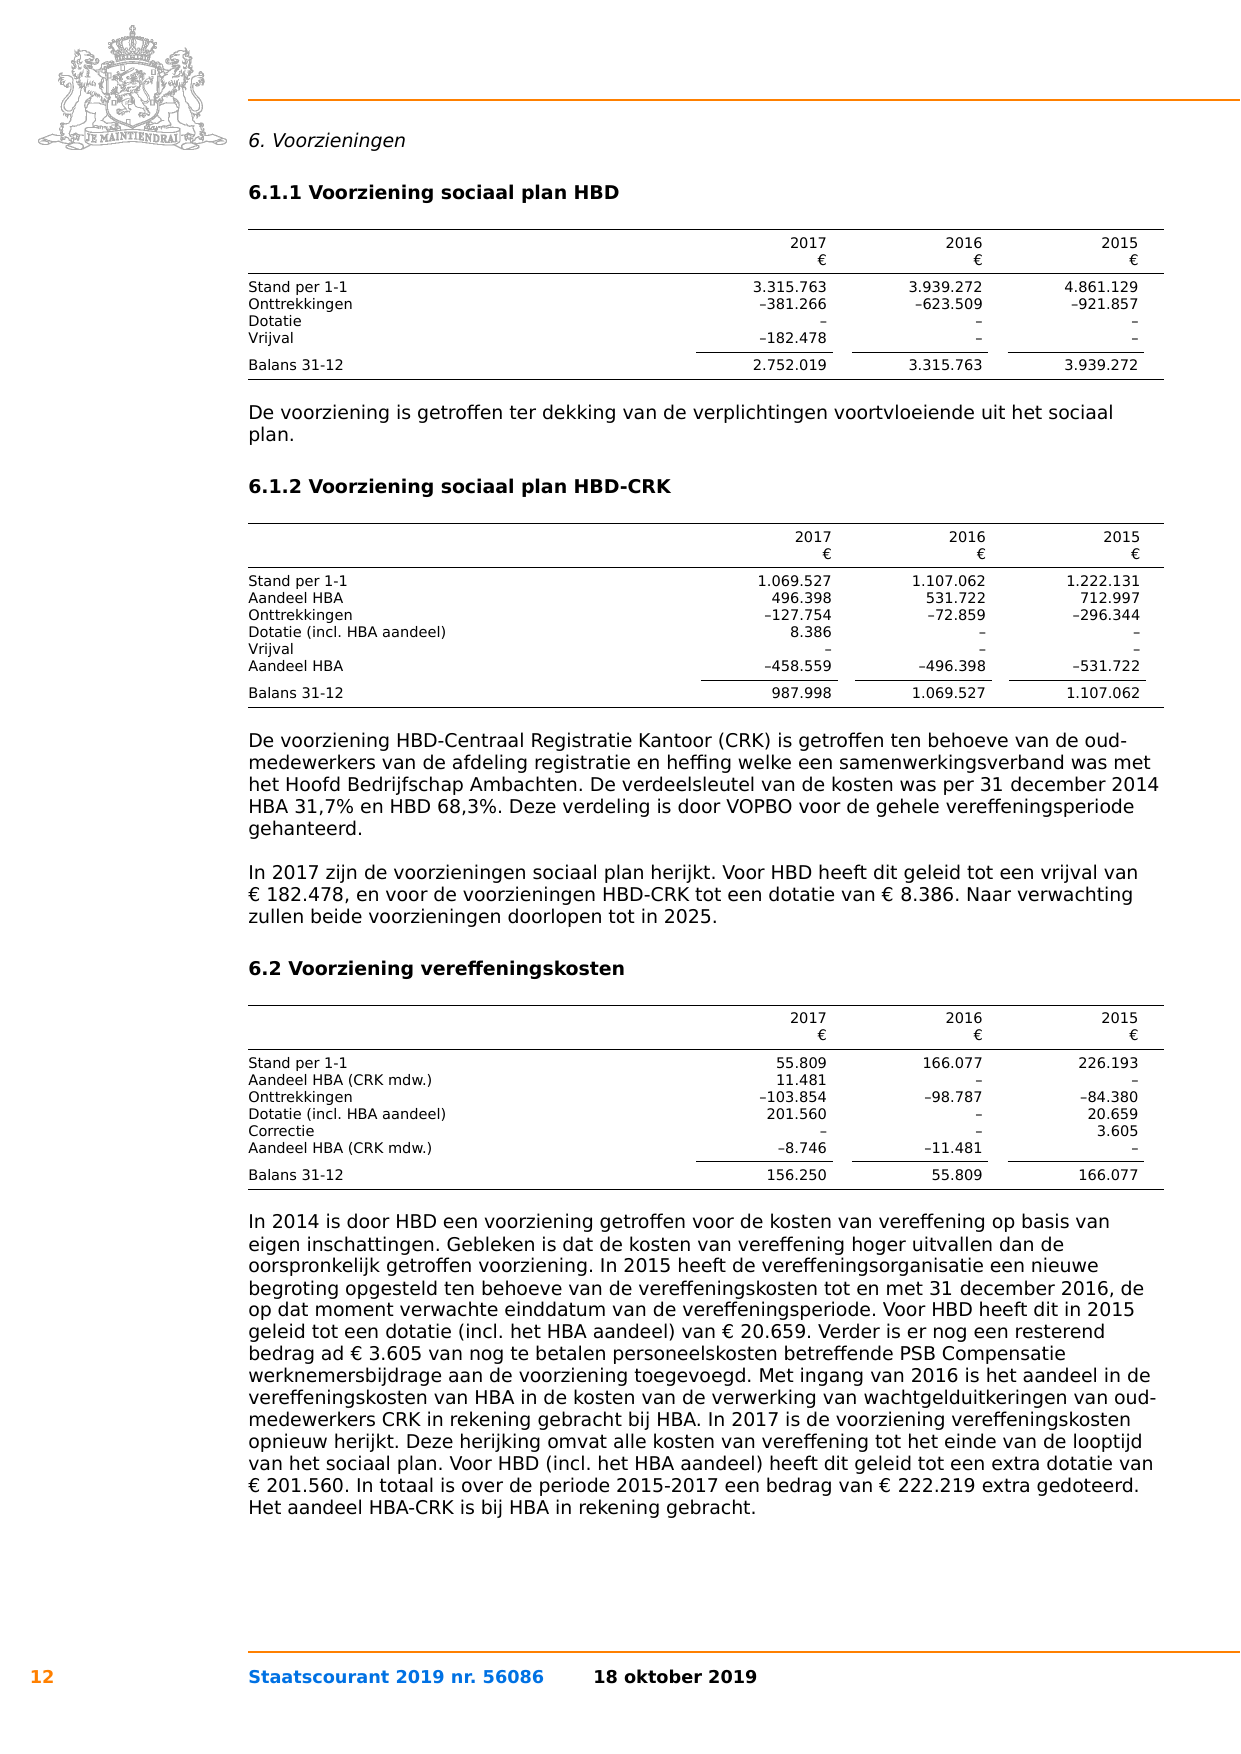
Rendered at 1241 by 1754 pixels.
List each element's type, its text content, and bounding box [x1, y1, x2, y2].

table_cell – [852, 330, 988, 352]
table_cell [1146, 590, 1163, 607]
table_cell [1146, 568, 1163, 590]
table_cell [1144, 352, 1163, 379]
table_cell [833, 1027, 852, 1049]
table_cell 156.250 [696, 1162, 833, 1188]
table_cell 2.752.019 [696, 353, 833, 379]
table_cell 201.560 [696, 1106, 833, 1122]
table_cell € [1008, 1027, 1144, 1049]
table_cell –98.787 [852, 1089, 988, 1106]
table_cell – [701, 641, 837, 658]
table_cell 55.809 [696, 1050, 833, 1072]
table_cell [248, 546, 701, 567]
table_cell Dotatie (incl. HBA aandeel) [248, 624, 701, 641]
table_header 2015 [1009, 524, 1146, 546]
table_cell [1144, 1123, 1163, 1139]
table_cell Onttrekkingen [248, 1089, 696, 1106]
table_cell –458.559 [701, 658, 837, 679]
table_cell [992, 607, 1009, 624]
table_cell – [696, 313, 833, 330]
table_cell [992, 658, 1009, 679]
table_cell [833, 1072, 852, 1088]
table_header [988, 1006, 1008, 1027]
table_cell 166.077 [852, 1050, 988, 1072]
table_header [992, 524, 1009, 546]
table_cell Dotatie [248, 313, 696, 330]
table_cell [1144, 274, 1163, 296]
table_cell [988, 296, 1008, 313]
table_header 2016 [855, 524, 992, 546]
table_header [1144, 1006, 1163, 1027]
table_cell [838, 546, 855, 567]
table_cell 987.998 [701, 681, 837, 707]
table_cell [833, 330, 852, 352]
table_cell 1.222.131 [1009, 568, 1146, 590]
table_cell [833, 1050, 852, 1072]
table_cell € [696, 1027, 833, 1049]
table_cell –127.754 [701, 607, 837, 624]
table_cell – [852, 313, 988, 330]
table_cell € [855, 546, 992, 567]
table_cell [992, 590, 1009, 607]
table_cell [988, 252, 1008, 273]
table_cell Dotatie (incl. HBA aandeel) [248, 1106, 696, 1122]
table_cell [992, 641, 1009, 658]
table_cell Onttrekkingen [248, 607, 701, 624]
table_cell [838, 590, 855, 607]
table_cell [1144, 1050, 1163, 1072]
table_cell [988, 1123, 1008, 1139]
table_cell [838, 658, 855, 679]
table_cell Vrijval [248, 330, 696, 352]
table_cell –531.722 [1009, 658, 1146, 679]
text In 2014 is door HBD een voorziening getroffen voor de kosten van vereffening op basis van eigen inschattingen. Gebleken is dat de kosten van vereffening hoger uitvallen dan de oorspronkelijk getroffen voorziening. In 2015 heeft de vereffeningsorganisatie een nieuwe begroting opgesteld ten behoeve van de vereffeningskosten tot en met 31 december 2016, de op dat moment verwachte einddatum van de vereffeningsperiode. Voor HBD heeft dit in 2015 geleid tot een dotatie (incl. het HBA aandeel) van € 20.659. Verder is er nog een resterend bedrag ad € 3.605 van nog te betalen personeelskosten betreffende PSB Compensatie werknemersbijdrage aan de voorziening toegevoegd. Met ingang van 2016 is het aandeel in de vereffeningskosten van HBA in de kosten van de verwerking van wachtgelduitkeringen van oud-medewerkers CRK in rekening gebracht bij HBA. In 2017 is de voorziening vereffeningskosten opnieuw herijkt. Deze herijking omvat alle kosten van vereffening tot het einde van de looptijd van het sociaal plan. Voor HBD (incl. het HBA aandeel) heeft dit geleid tot een extra dotatie van € 201.560. In totaal is over de periode 2015-2017 een bedrag van € 222.219 extra gedoteerd. Het aandeel HBA-CRK is bij HBA in rekening gebracht. [248, 1211, 1163, 1519]
table_header 2015 [1008, 1006, 1144, 1027]
table_cell –72.859 [855, 607, 992, 624]
table_cell [248, 1027, 696, 1049]
table_cell [988, 352, 1008, 379]
table_cell – [1009, 641, 1146, 658]
table_cell – [855, 624, 992, 641]
table_cell [833, 1106, 852, 1122]
table_cell [838, 641, 855, 658]
table_cell [838, 624, 855, 641]
table_cell Aandeel HBA (CRK mdw.) [248, 1072, 696, 1088]
table_cell Balans 31-12 [248, 1161, 696, 1188]
table_cell – [1008, 330, 1144, 352]
table_cell [1144, 330, 1163, 352]
table_cell [992, 546, 1009, 567]
table_cell [1144, 313, 1163, 330]
table_header [838, 524, 855, 546]
table_cell –381.266 [696, 296, 833, 313]
subtitle 6.1.2 Voorziening sociaal plan HBD-CRK [248, 476, 1163, 498]
table_cell € [701, 546, 837, 567]
table_cell € [852, 1027, 988, 1049]
table_header 2017 [696, 1006, 833, 1027]
table_cell Aandeel HBA [248, 658, 701, 679]
text De voorziening HBD-Centraal Registratie Kantoor (CRK) is getroffen ten behoeve van de oud- medewerkers van de afdeling registratie en heffing welke een samenwerkingsverband was met het Hoofd Bedrijfschap Ambachten. De verdeelsleutel van de kosten was per 31 december 2014 HBA 31,7% en HBD 68,3%. Deze verdeling is door VOPBO voor de gehele vereffeningsperiode gehanteerd. [248, 730, 1163, 840]
table_cell [833, 1140, 852, 1161]
table_cell Stand per 1-1 [248, 1050, 696, 1072]
table_cell [1144, 1106, 1163, 1122]
table_cell Onttrekkingen [248, 296, 696, 313]
subtitle 6. Voorzieningen [248, 130, 1163, 152]
table_cell [988, 330, 1008, 352]
table_cell [988, 1161, 1008, 1188]
table_cell – [852, 1072, 988, 1088]
table_cell Aandeel HBA [248, 590, 701, 607]
table_header [833, 1006, 852, 1027]
table_cell – [696, 1123, 833, 1139]
table_cell –11.481 [852, 1140, 988, 1161]
table_cell Vrijval [248, 641, 701, 658]
table_header 2015 [1008, 230, 1144, 252]
table_header [1146, 524, 1163, 546]
table_cell Balans 31-12 [248, 680, 701, 707]
table_cell [988, 1106, 1008, 1122]
table_cell – [1009, 624, 1146, 641]
table_cell 712.997 [1009, 590, 1146, 607]
table_header 2017 [696, 230, 833, 252]
table_cell Aandeel HBA (CRK mdw.) [248, 1140, 696, 1161]
table_cell Stand per 1-1 [248, 568, 701, 590]
table_cell 20.659 [1008, 1106, 1144, 1122]
table_cell [992, 624, 1009, 641]
table_cell 55.809 [852, 1162, 988, 1188]
table_cell [988, 313, 1008, 330]
table_header 2017 [701, 524, 837, 546]
text In 2017 zijn de voorzieningen sociaal plan herijkt. Voor HBD heeft dit geleid tot een vrijval van € 182.478, en voor de voorzieningen HBD-CRK tot een dotatie van € 8.386. Naar verwachting zullen beide voorzieningen doorlopen tot in 2025. [248, 862, 1163, 927]
table_cell –103.854 [696, 1089, 833, 1106]
table_cell [1144, 1140, 1163, 1161]
table_cell – [1008, 313, 1144, 330]
table_cell [833, 274, 852, 296]
table_cell 1.107.062 [1009, 681, 1146, 707]
table_cell –921.857 [1008, 296, 1144, 313]
table_cell – [852, 1123, 988, 1139]
table_cell 1.069.527 [701, 568, 837, 590]
table_cell Correctie [248, 1123, 696, 1139]
table_cell [1146, 624, 1163, 641]
table_cell [1146, 641, 1163, 658]
table_header [248, 230, 696, 252]
subtitle 6.2 Voorziening vereffeningskosten [248, 957, 1163, 979]
table_header [988, 230, 1008, 252]
table_header [248, 524, 701, 546]
table_cell € [852, 252, 988, 273]
table_cell [833, 1161, 852, 1188]
table_cell [833, 313, 852, 330]
table_cell [988, 1027, 1008, 1049]
table_cell [248, 252, 696, 273]
table_cell [838, 607, 855, 624]
table_cell 8.386 [701, 624, 837, 641]
table_cell € [1009, 546, 1146, 567]
table_header 2016 [852, 1006, 988, 1027]
table_cell € [1008, 252, 1144, 273]
table_cell 496.398 [701, 590, 837, 607]
table_cell –182.478 [696, 330, 833, 352]
table_cell [833, 252, 852, 273]
table_cell 226.193 [1008, 1050, 1144, 1072]
table_cell – [1008, 1140, 1144, 1161]
table_cell [838, 568, 855, 590]
table_cell 3.315.763 [852, 353, 988, 379]
table_cell –496.398 [855, 658, 992, 679]
table_cell [988, 1050, 1008, 1072]
table_cell – [852, 1106, 988, 1122]
table_cell [1144, 1161, 1163, 1188]
table_cell [1144, 1072, 1163, 1088]
table_cell [1146, 546, 1163, 567]
text De voorziening is getroffen ter dekking van de verplichtingen voortvloeiende uit het sociaal plan. [248, 402, 1163, 446]
table_cell 11.481 [696, 1072, 833, 1088]
picture [38, 25, 227, 150]
table_cell [1144, 1089, 1163, 1106]
table_header [1144, 230, 1163, 252]
table_cell 166.077 [1008, 1162, 1144, 1188]
table_cell Stand per 1-1 [248, 274, 696, 296]
table_cell 3.939.272 [1008, 353, 1144, 379]
table_cell [988, 1140, 1008, 1161]
table_cell 1.107.062 [855, 568, 992, 590]
table_header [833, 230, 852, 252]
table_header 2016 [852, 230, 988, 252]
table_header [248, 1006, 696, 1027]
table_cell [833, 1123, 852, 1139]
table_cell [988, 274, 1008, 296]
table_cell Balans 31-12 [248, 352, 696, 379]
table_cell [1144, 296, 1163, 313]
table_cell € [696, 252, 833, 273]
table_cell –296.344 [1009, 607, 1146, 624]
table_cell 1.069.527 [855, 681, 992, 707]
table_cell 3.605 [1008, 1123, 1144, 1139]
table_cell [833, 296, 852, 313]
table_cell [833, 1089, 852, 1106]
table_cell –84.380 [1008, 1089, 1144, 1106]
table_cell [833, 352, 852, 379]
table_cell [992, 680, 1009, 707]
table_cell –623.509 [852, 296, 988, 313]
subtitle 6.1.1 Voorziening sociaal plan HBD [248, 182, 1163, 204]
table_cell [1146, 658, 1163, 679]
table_cell [988, 1072, 1008, 1088]
table_cell 531.722 [855, 590, 992, 607]
table_cell –8.746 [696, 1140, 833, 1161]
table_cell 4.861.129 [1008, 274, 1144, 296]
table_cell [1144, 252, 1163, 273]
table_cell – [855, 641, 992, 658]
table_cell [838, 680, 855, 707]
table_cell [988, 1089, 1008, 1106]
table_cell – [1008, 1072, 1144, 1088]
table_cell 3.939.272 [852, 274, 988, 296]
table_cell [1144, 1027, 1163, 1049]
table_cell [1146, 607, 1163, 624]
table_cell [1146, 680, 1163, 707]
table_cell 3.315.763 [696, 274, 833, 296]
table_cell [992, 568, 1009, 590]
